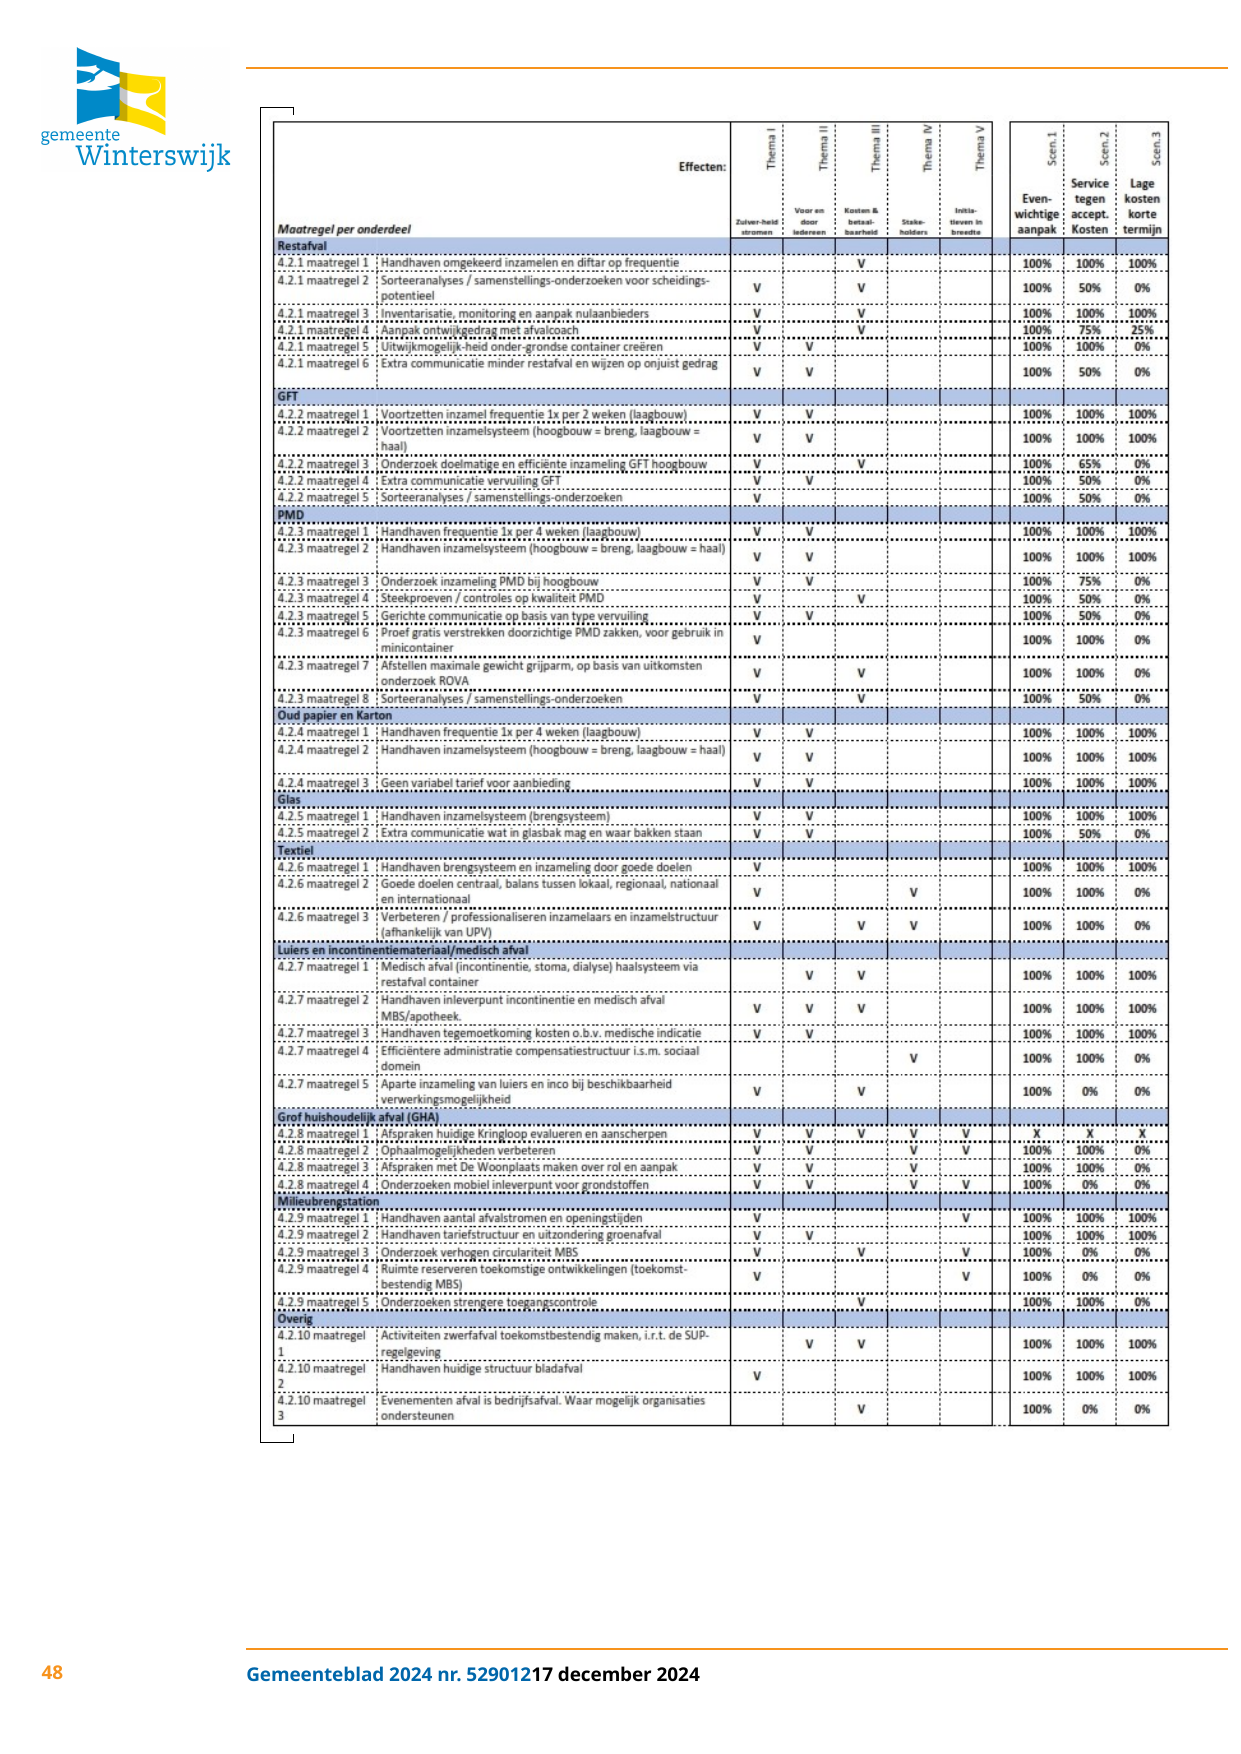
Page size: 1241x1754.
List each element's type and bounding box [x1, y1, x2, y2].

picture [41, 47, 231, 172]
picture [268, 115, 1173, 1434]
picture [225, 153, 231, 162]
